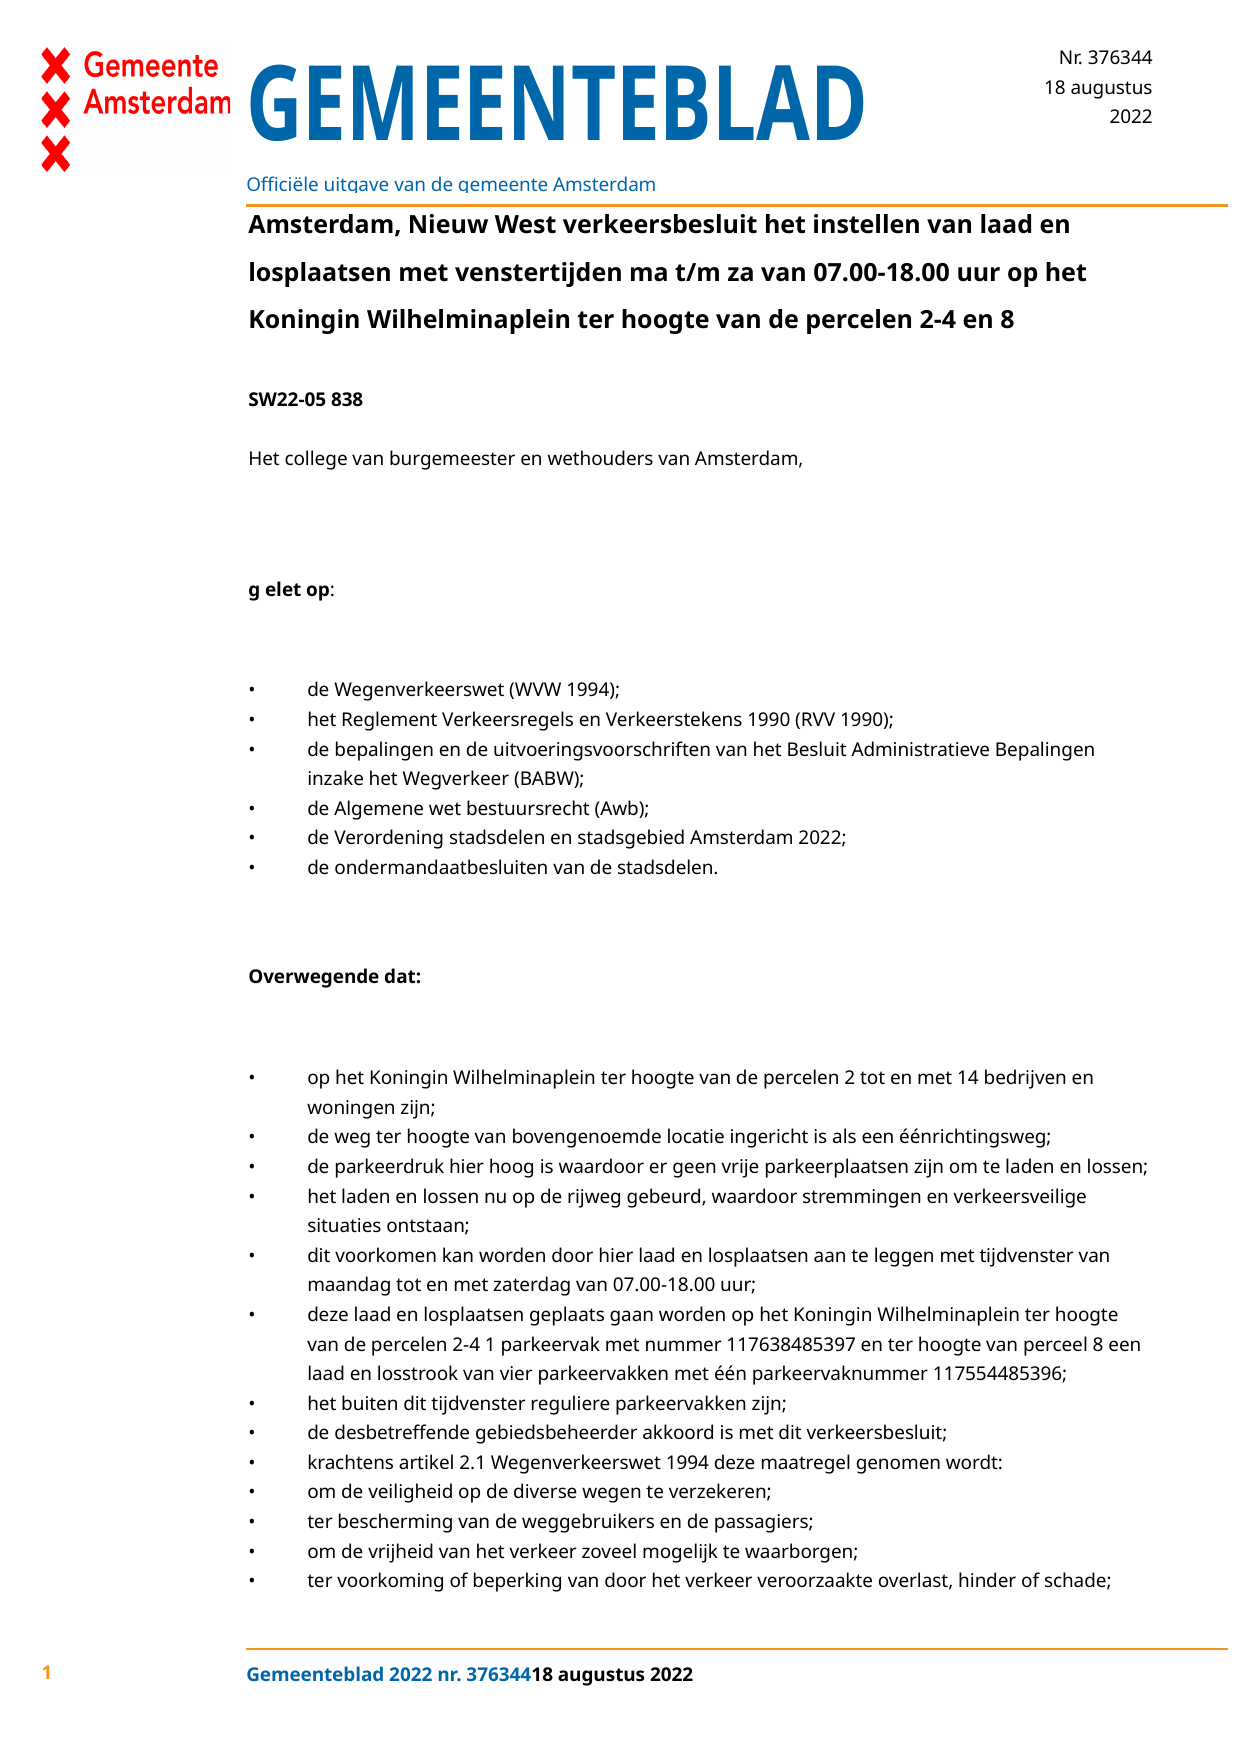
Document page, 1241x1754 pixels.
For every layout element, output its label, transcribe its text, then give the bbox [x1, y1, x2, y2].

list de Wegenverkeerswet (WVW 1994); [248, 677, 1152, 702]
list het buiten dit tijdvenster reguliere parkeervakken zijn; [248, 1390, 1152, 1416]
list de parkeerdruk hier hoog is waardoor er geen vrije parkeerplaatsen zijn om te laden en lossen; [248, 1153, 1152, 1179]
list om de vrijheid van het verkeer zoveel mogelijk te waarborgen; [248, 1538, 1152, 1564]
list de desbetreffende gebiedsbeheerder akkoord is met dit verkeersbesluit; [248, 1419, 1152, 1445]
list ter voorkoming of beperking van door het verkeer veroorzaakte overlast, hinder of schade; [248, 1567, 1152, 1593]
list ter bescherming van de weggebruikers en de passagiers; [248, 1508, 1152, 1534]
list deze laad en losplaatsen geplaats gaan worden op het Koningin Wilhelminaplein ter hoogte van de percelen 2-4 1 parkeervak met nummer 117638485397 en ter hoogte van perceel 8 een laad en losstrook van vier parkeervakken met één parkeervaknummer 117554485396; [248, 1301, 1152, 1386]
list de bepalingen en de uitvoeringsvoorschriften van het Besluit Administratieve Bepalingen inzake het Wegverkeer (BABW); [248, 736, 1152, 791]
text g elet op: [248, 576, 1152, 602]
text SW22-05 838 [248, 386, 1152, 412]
list de weg ter hoogte van bovengenoemde locatie ingericht is als een éénrichtingsweg; [248, 1124, 1152, 1149]
list om de veiligheid op de diverse wegen te verzekeren; [248, 1479, 1152, 1504]
text Amsterdam, Nieuw West verkeersbesluit het instellen van laad en losplaatsen met venstertijden ma t/m za van 07.00-18.00 uur op het Koningin Wilhelminaplein ter hoogte van de percelen 2-4 en 8 [248, 207, 1152, 336]
list de Verordening stadsdelen en stadsgebied Amsterdam 2022; [248, 824, 1152, 850]
text Het college van burgemeester en wethouders van Amsterdam, [248, 445, 1152, 471]
list op het Koningin Wilhelminaplein ter hoogte van de percelen 2 tot en met 14 bedrijven en woningen zijn; [248, 1064, 1152, 1120]
list de Algemene wet bestuursrecht (Awb); [248, 795, 1152, 821]
list het Reglement Verkeersregels en Verkeerstekens 1990 (RVV 1990); [248, 706, 1152, 732]
text Overwegende dat: [248, 964, 1152, 989]
list dit voorkomen kan worden door hier laad en losplaatsen aan te leggen met tijdvenster van maandag tot en met zaterdag van 07.00-18.00 uur; [248, 1242, 1152, 1297]
list de ondermandaatbesluiten van de stadsdelen. [248, 854, 1152, 880]
list het laden en lossen nu op de rijweg gebeurd, waardoor stremmingen en verkeersveilige situaties ontstaan; [248, 1183, 1152, 1238]
picture [41, 47, 231, 172]
list krachtens artikel 2.1 Wegenverkeerswet 1994 deze maatregel genomen wordt: [248, 1449, 1152, 1475]
